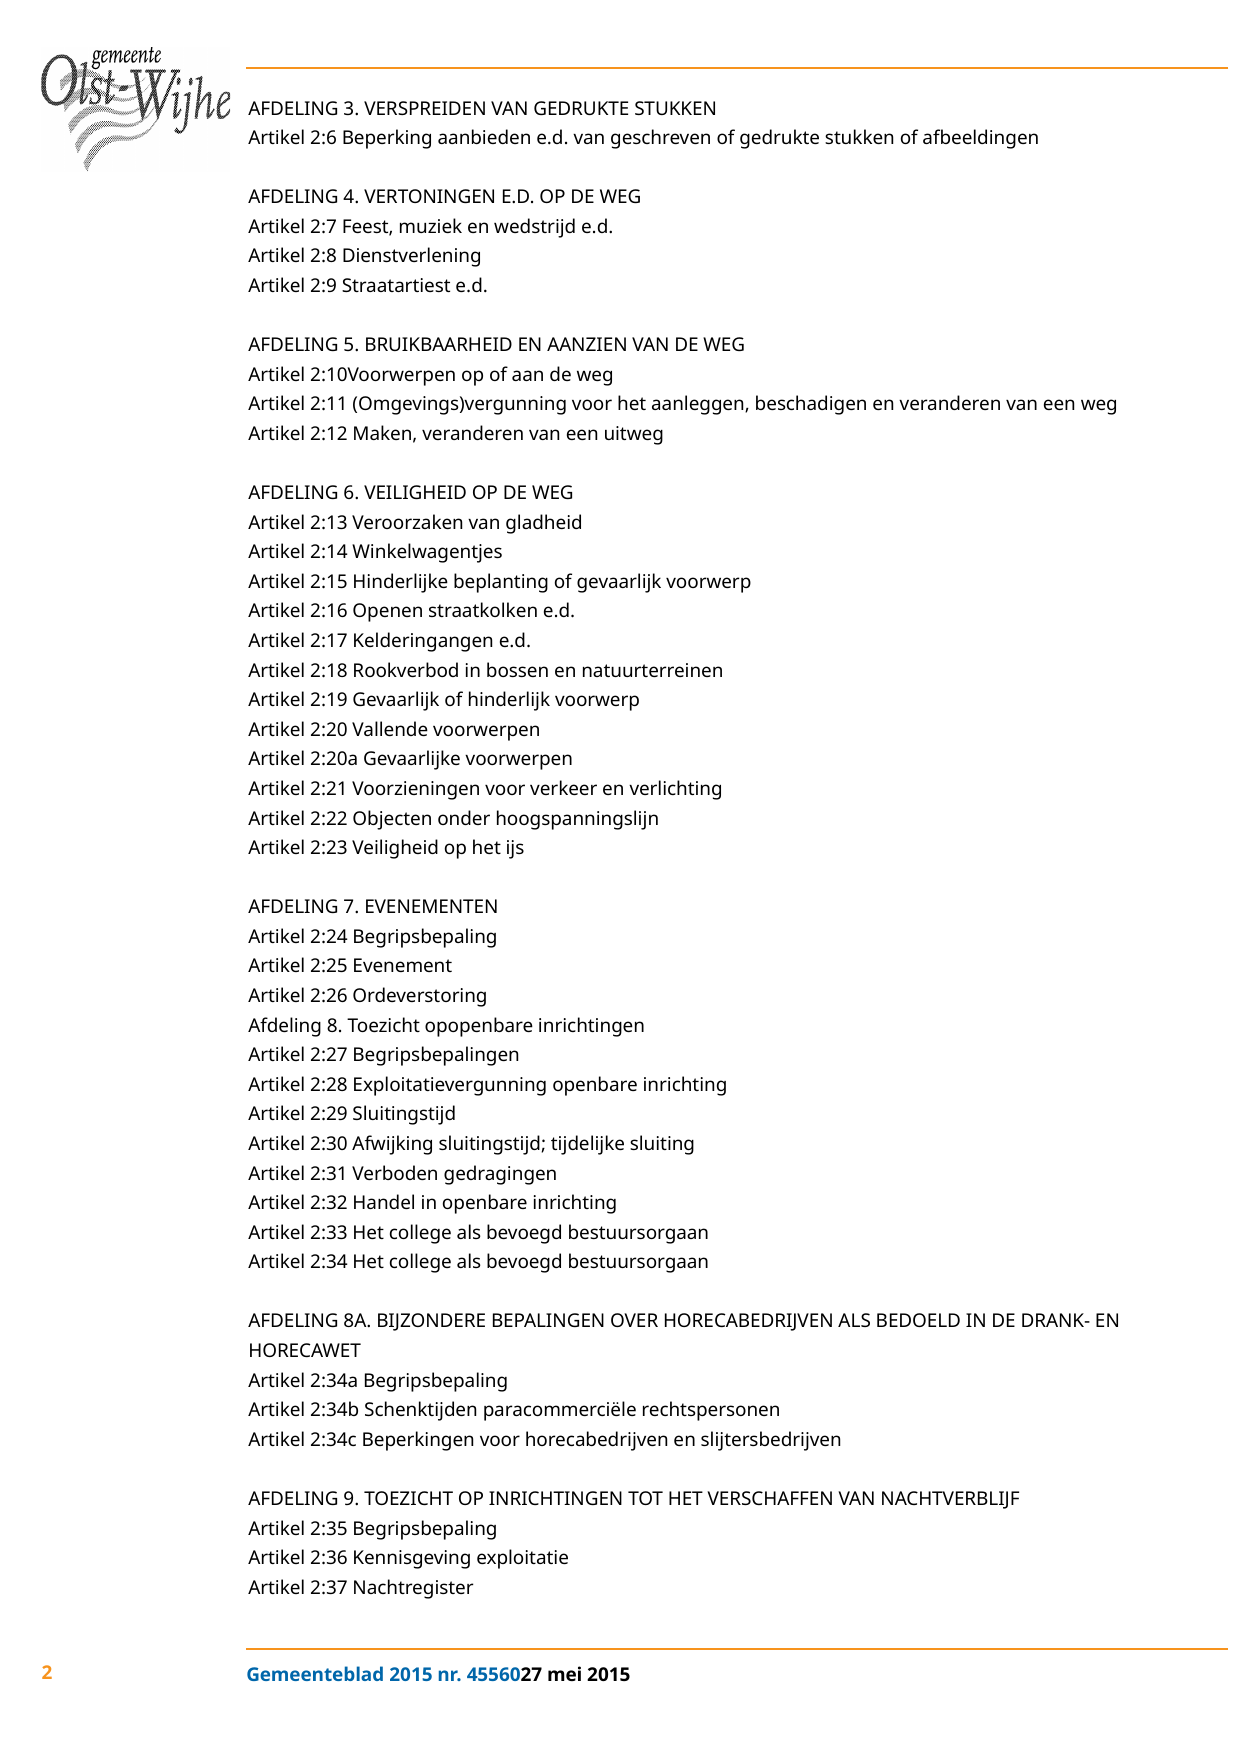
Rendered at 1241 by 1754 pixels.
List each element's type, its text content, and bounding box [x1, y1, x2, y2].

text Artikel 2:6 Beperking aanbieden e.d. van geschreven of gedrukte stukken of afbeeldingen [248, 124, 1152, 150]
text Artikel 2:23 Veiligheid op het ijs [248, 834, 1152, 860]
text Artikel 2:20 Vallende voorwerpen [248, 716, 1152, 742]
text Artikel 2:20a Gevaarlijke voorwerpen [248, 746, 1152, 771]
text Artikel 2:34b Schenktijden paracommerciële rechtspersonen [248, 1396, 1152, 1422]
text Artikel 2:35 Begripsbepaling [248, 1515, 1152, 1541]
text Artikel 2:9 Straatartiest e.d. [248, 272, 1152, 298]
text Artikel 2:30 Afwijking sluitingstijd; tijdelijke sluiting [248, 1130, 1152, 1156]
text Artikel 2:13 Veroorzaken van gladheid [248, 509, 1152, 535]
text AFDELING 7. EVENEMENTEN [248, 893, 1152, 919]
text AFDELING 5. BRUIKBAARHEID EN AANZIEN VAN DE WEG [248, 331, 1152, 357]
text Artikel 2:7 Feest, muziek en wedstrijd e.d. [248, 213, 1152, 239]
picture [41, 47, 231, 172]
text Artikel 2:11 (Omgevings)vergunning voor het aanleggen, beschadigen en veranderen van een weg [248, 391, 1152, 416]
text AFDELING 4. VERTONINGEN E.D. OP DE WEG [248, 183, 1152, 209]
text Artikel 2:19 Gevaarlijk of hinderlijk voorwerp [248, 686, 1152, 712]
text Artikel 2:15 Hinderlijke beplanting of gevaarlijk voorwerp [248, 568, 1152, 594]
text Artikel 2:34c Beperkingen voor horecabedrijven en slijtersbedrijven [248, 1426, 1152, 1452]
text Artikel 2:33 Het college als bevoegd bestuursorgaan [248, 1219, 1152, 1245]
text AFDELING 6. VEILIGHEID OP DE WEG [248, 479, 1152, 505]
text Artikel 2:24 Begripsbepaling [248, 923, 1152, 949]
text Artikel 2:17 Kelderingangen e.d. [248, 627, 1152, 653]
text Artikel 2:34 Het college als bevoegd bestuursorgaan [248, 1248, 1152, 1274]
text Artikel 2:8 Dienstverlening [248, 243, 1152, 268]
text Artikel 2:36 Kennisgeving exploitatie [248, 1544, 1152, 1570]
text Artikel 2:29 Sluitingstijd [248, 1101, 1152, 1126]
text Artikel 2:32 Handel in openbare inrichting [248, 1189, 1152, 1215]
text Artikel 2:25 Evenement [248, 953, 1152, 978]
text Artikel 2:12 Maken, veranderen van een uitweg [248, 420, 1152, 446]
text Artikel 2:27 Begripsbepalingen [248, 1041, 1152, 1067]
text Artikel 2:37 Nachtregister [248, 1574, 1152, 1600]
text Artikel 2:31 Verboden gedragingen [248, 1160, 1152, 1186]
text Artikel 2:22 Objecten onder hoogspanningslijn [248, 805, 1152, 831]
text Afdeling 8. Toezicht opopenbare inrichtingen [248, 1012, 1152, 1038]
text Artikel 2:10Voorwerpen op of aan de weg [248, 361, 1152, 387]
text Artikel 2:34a Begripsbepaling [248, 1367, 1152, 1393]
text AFDELING 8A. BIJZONDERE BEPALINGEN OVER HORECABEDRIJVEN ALS BEDOELD IN DE DRANK- EN HORECAWET [248, 1308, 1152, 1363]
text Artikel 2:26 Ordeverstoring [248, 982, 1152, 1008]
text AFDELING 9. TOEZICHT OP INRICHTINGEN TOT HET VERSCHAFFEN VAN NACHTVERBLIJF [248, 1485, 1152, 1511]
text Artikel 2:16 Openen straatkolken e.d. [248, 598, 1152, 623]
text Artikel 2:14 Winkelwagentjes [248, 538, 1152, 564]
text AFDELING 3. VERSPREIDEN VAN GEDRUKTE STUKKEN [248, 95, 1152, 121]
text Artikel 2:18 Rookverbod in bossen en natuurterreinen [248, 657, 1152, 683]
text Artikel 2:28 Exploitatievergunning openbare inrichting [248, 1071, 1152, 1097]
text Artikel 2:21 Voorzieningen voor verkeer en verlichting [248, 775, 1152, 801]
